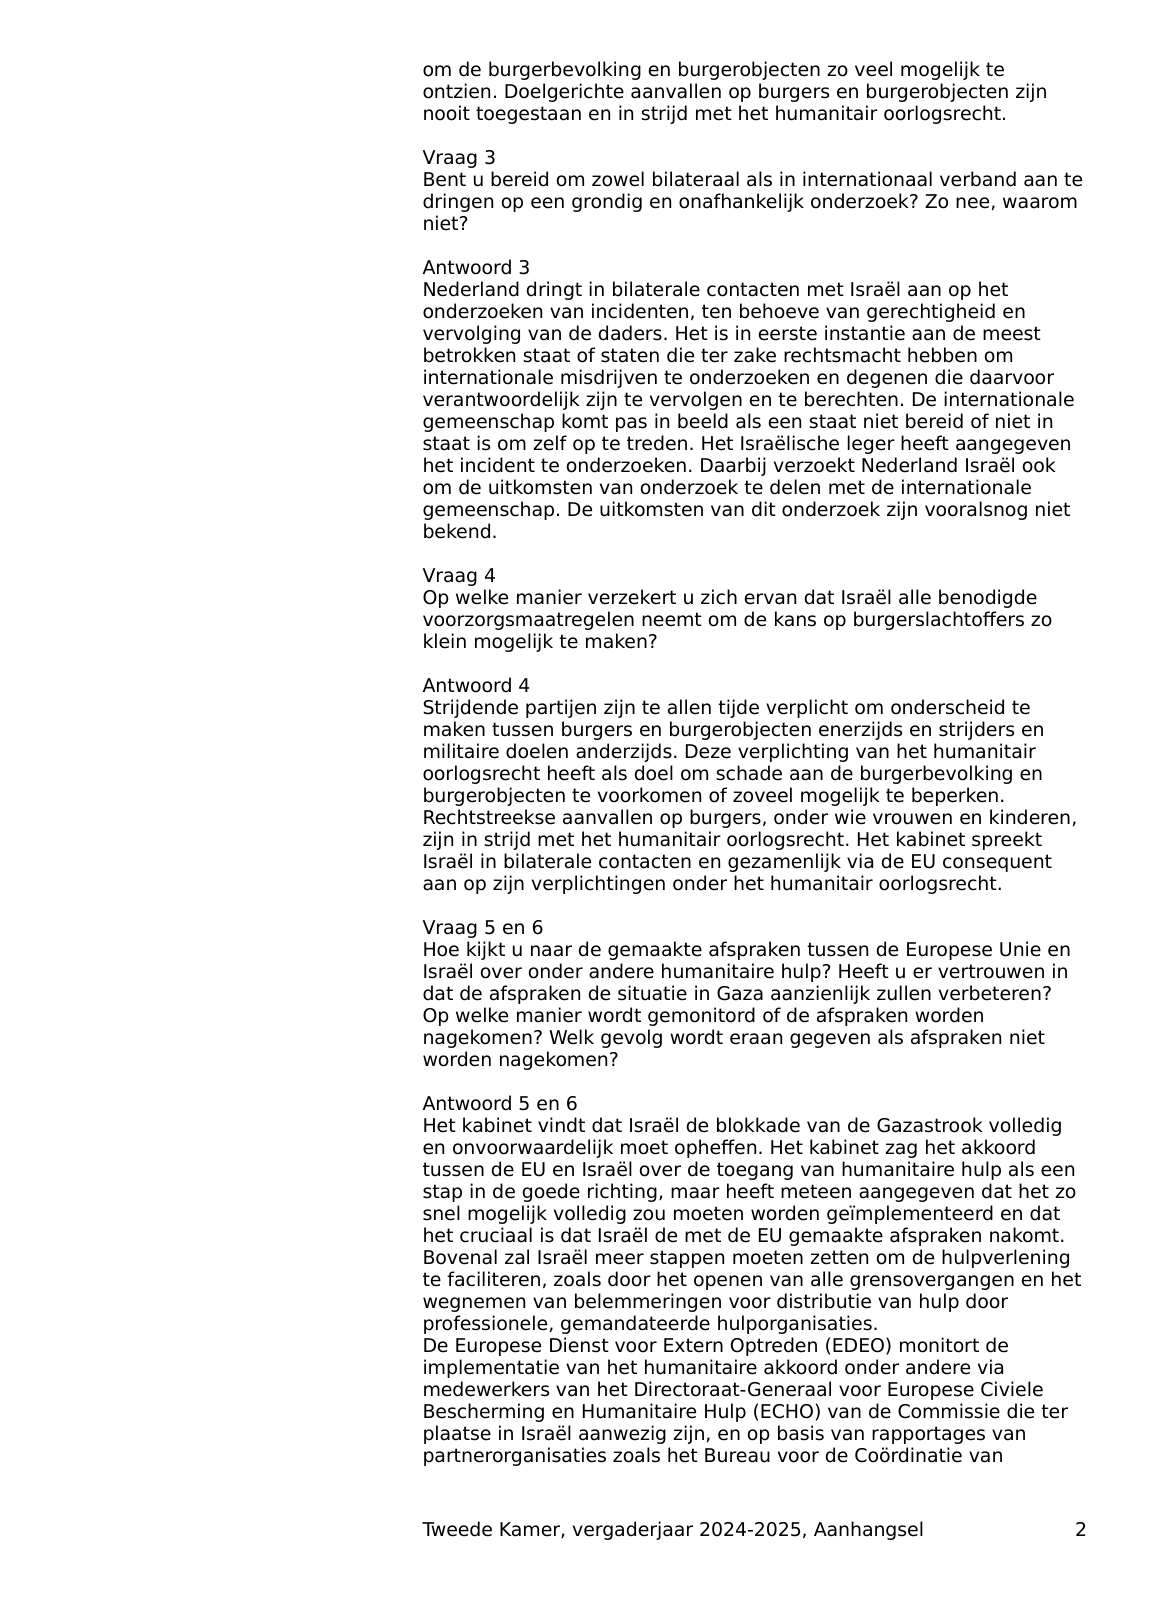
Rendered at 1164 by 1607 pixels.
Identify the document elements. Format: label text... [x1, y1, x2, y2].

text Bent u bereid om zowel bilateraal als in internationaal verband aan te dringen op een grondig en onafhankelijk onderzoek? Zo nee, waarom niet? [422, 169, 1087, 235]
text Antwoord 5 en 6 [422, 1093, 1087, 1115]
text De Europese Dienst voor Extern Optreden (EDEO) monitort de implementatie van het humanitaire akkoord onder andere via medewerkers van het Directoraat-Generaal voor Europese Civiele Bescherming en Humanitaire Hulp (ECHO) van de Commissie die ter plaatse in Israël aanwezig zijn, en op basis van rapportages van partnerorganisaties zoals het Bureau voor de Coördinatie van [422, 1335, 1087, 1467]
text Nederland dringt in bilaterale contacten met Israël aan op het onderzoeken van incidenten, ten behoeve van gerechtigheid en vervolging van de daders. Het is in eerste instantie aan de meest betrokken staat of staten die ter zake rechtsmacht hebben om internationale misdrijven te onderzoeken en degenen die daarvoor verantwoordelijk zijn te vervolgen en te berechten. De internationale gemeenschap komt pas in beeld als een staat niet bereid of niet in staat is om zelf op te treden. Het Israëlische leger heeft aangegeven het incident te onderzoeken. Daarbij verzoekt Nederland Israël ook om de uitkomsten van onderzoek te delen met de internationale gemeenschap. De uitkomsten van dit onderzoek zijn vooralsnog niet bekend. [422, 279, 1087, 543]
text Hoe kijkt u naar de gemaakte afspraken tussen de Europese Unie en Israël over onder andere humanitaire hulp? Heeft u er vertrouwen in dat de afspraken de situatie in Gaza aanzienlijk zullen verbeteren? [422, 939, 1087, 1005]
text om de burgerbevolking en burgerobjecten zo veel mogelijk te ontzien. Doelgerichte aanvallen op burgers en burgerobjecten zijn nooit toegestaan en in strijd met het humanitair oorlogsrecht. [422, 59, 1087, 125]
text Het kabinet vindt dat Israël de blokkade van de Gazastrook volledig en onvoorwaardelijk moet opheffen. Het kabinet zag het akkoord tussen de EU en Israël over de toegang van humanitaire hulp als een stap in de goede richting, maar heeft meteen aangegeven dat het zo snel mogelijk volledig zou moeten worden geïmplementeerd en dat het cruciaal is dat Israël de met de EU gemaakte afspraken nakomt. Bovenal zal Israël meer stappen moeten zetten om de hulpverlening te faciliteren, zoals door het openen van alle grensovergangen en het wegnemen van belemmeringen voor distributie van hulp door professionele, gemandateerde hulporganisaties. [422, 1115, 1087, 1335]
text Op welke manier wordt gemonitord of de afspraken worden nagekomen? Welk gevolg wordt eraan gegeven als afspraken niet worden nagekomen? [422, 1005, 1087, 1071]
text Strijdende partijen zijn te allen tijde verplicht om onderscheid te maken tussen burgers en burgerobjecten enerzijds en strijders en militaire doelen anderzijds. Deze verplichting van het humanitair oorlogsrecht heeft als doel om schade aan de burgerbevolking en burgerobjecten te voorkomen of zoveel mogelijk te beperken. Rechtstreekse aanvallen op burgers, onder wie vrouwen en kinderen, zijn in strijd met het humanitair oorlogsrecht. Het kabinet spreekt Israël in bilaterale contacten en gezamenlijk via de EU consequent aan op zijn verplichtingen onder het humanitair oorlogsrecht. [422, 697, 1087, 895]
text Vraag 3 [422, 147, 1087, 169]
text Antwoord 4 [422, 675, 1087, 697]
text Op welke manier verzekert u zich ervan dat Israël alle benodigde voorzorgsmaatregelen neemt om de kans op burgerslachtoffers zo klein mogelijk te maken? [422, 587, 1087, 653]
text Vraag 4 [422, 565, 1087, 587]
text Antwoord 3 [422, 257, 1087, 279]
text Vraag 5 en 6 [422, 917, 1087, 939]
